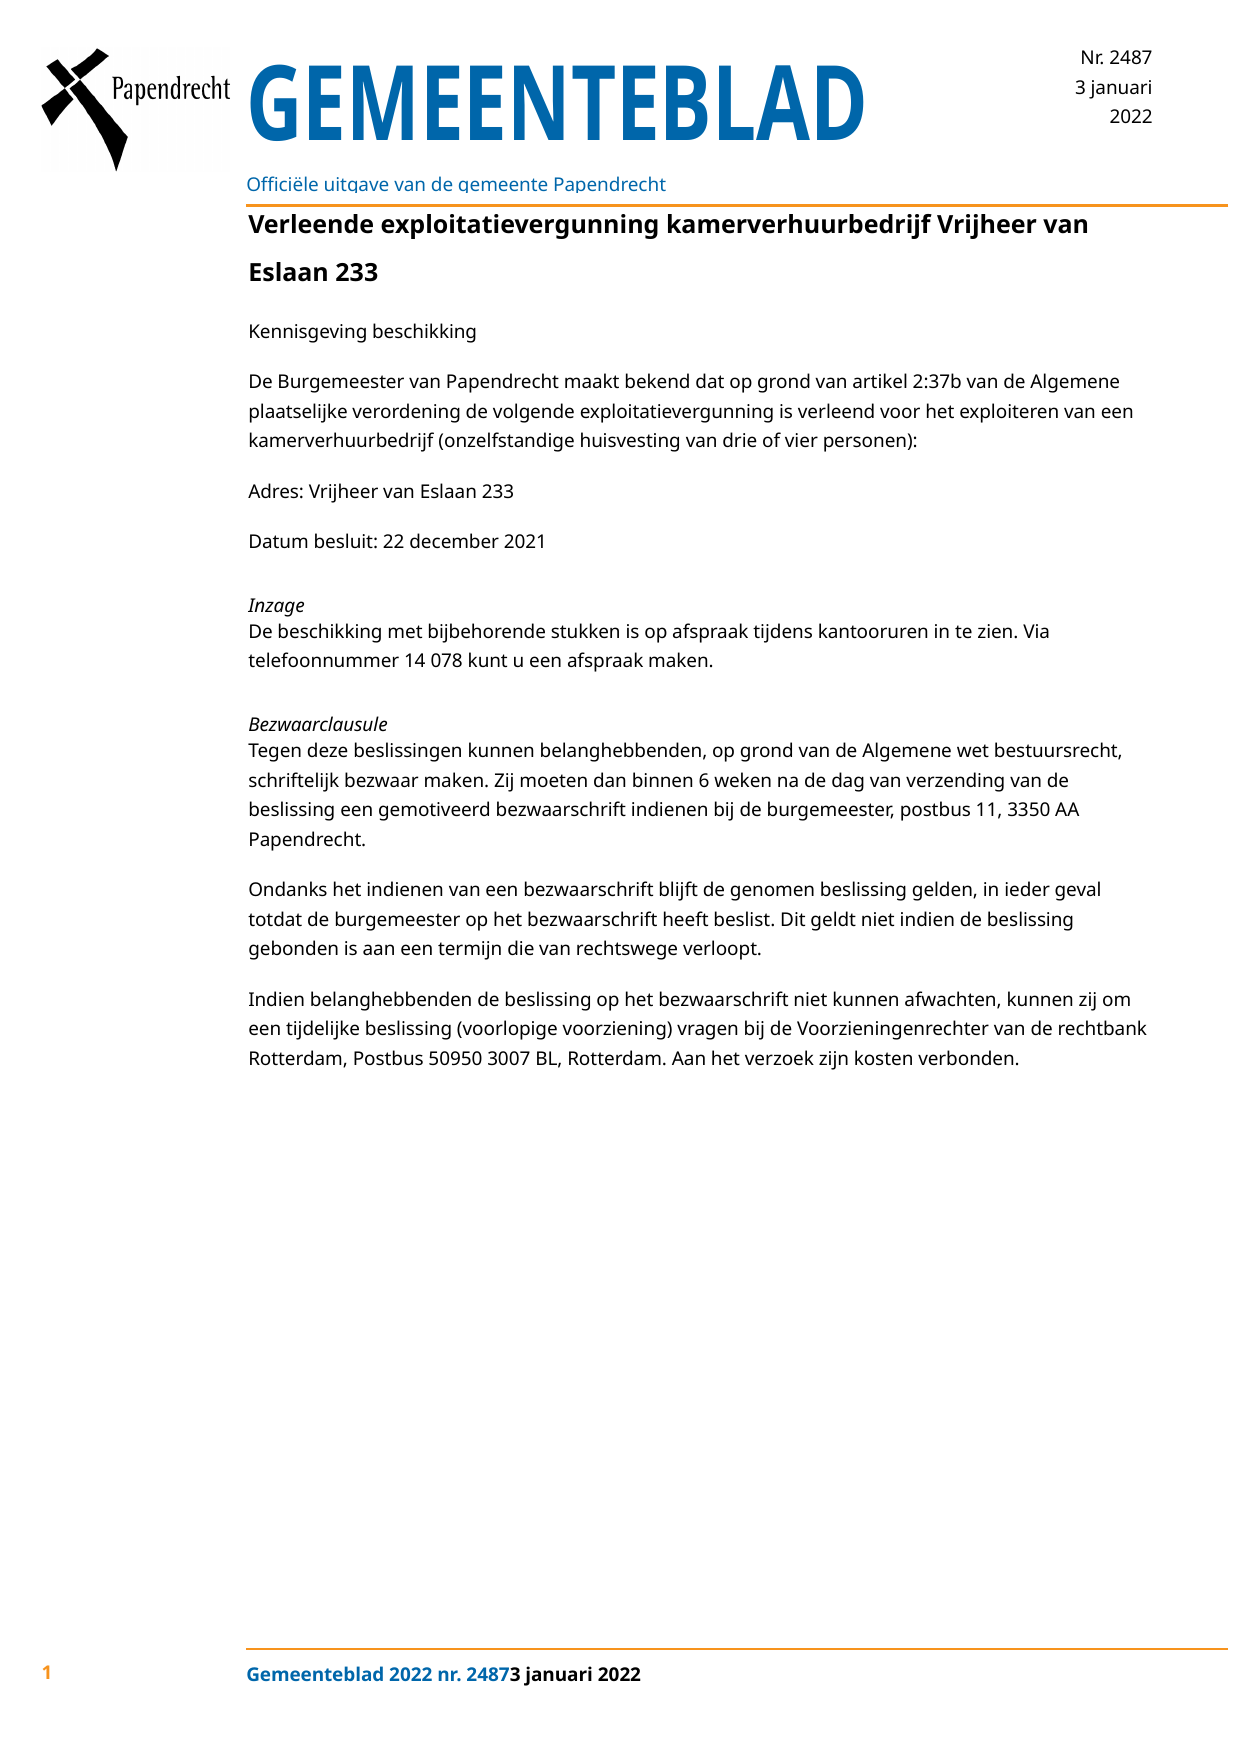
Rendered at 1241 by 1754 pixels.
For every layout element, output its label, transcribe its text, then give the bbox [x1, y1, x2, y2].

text Verleende exploitatievergunning kamerverhuurbedrijf Vrijheer van Eslaan 233 [248, 207, 1152, 288]
text Ondanks het indienen van een bezwaarschrift blijft de genomen beslissing gelden, in ieder geval totdat de burgemeester op het bezwaarschrift heeft beslist. Dit geldt niet indien de beslissing gebonden is aan een termijn die van rechtswege verloopt. [248, 876, 1152, 961]
text Kennisgeving beschikking [248, 318, 1152, 344]
text De Burgemeester van Papendrecht maakt bekend dat op grond van artikel 2:37b van de Algemene plaatselijke verordening de volgende exploitatievergunning is verleend voor het exploiteren van een kamerverhuurbedrijf (onzelfstandige huisvesting van drie of vier personen): [248, 368, 1152, 453]
text Bezwaarclausule [248, 712, 1152, 737]
text Indien belanghebbenden de beslissing op het bezwaarschrift niet kunnen afwachten, kunnen zij om een tijdelijke beslissing (voorlopige voorziening) vragen bij de Voorzieningenrechter van de rechtbank Rotterdam, Postbus 50950 3007 BL, Rotterdam. Aan het verzoek zijn kosten verbonden. [248, 986, 1152, 1071]
text Adres: Vrijheer van Eslaan 233 [248, 478, 1152, 504]
text De beschikking met bijbehorende stukken is op afspraak tijdens kantooruren in te zien. Via telefoonnummer 14 078 kunt u een afspraak maken. [248, 618, 1152, 673]
text Inzage [248, 592, 1152, 618]
text Tegen deze beslissingen kunnen belanghebbenden, op grond van de Algemene wet bestuursrecht, schriftelijk bezwaar maken. Zij moeten dan binnen 6 weken na de dag van verzending van de beslissing een gemotiveerd bezwaarschrift indienen bij de burgemeester, postbus 11, 3350 AA Papendrecht. [248, 737, 1152, 852]
text Datum besluit: 22 december 2021 [248, 528, 1152, 554]
picture [41, 47, 231, 172]
